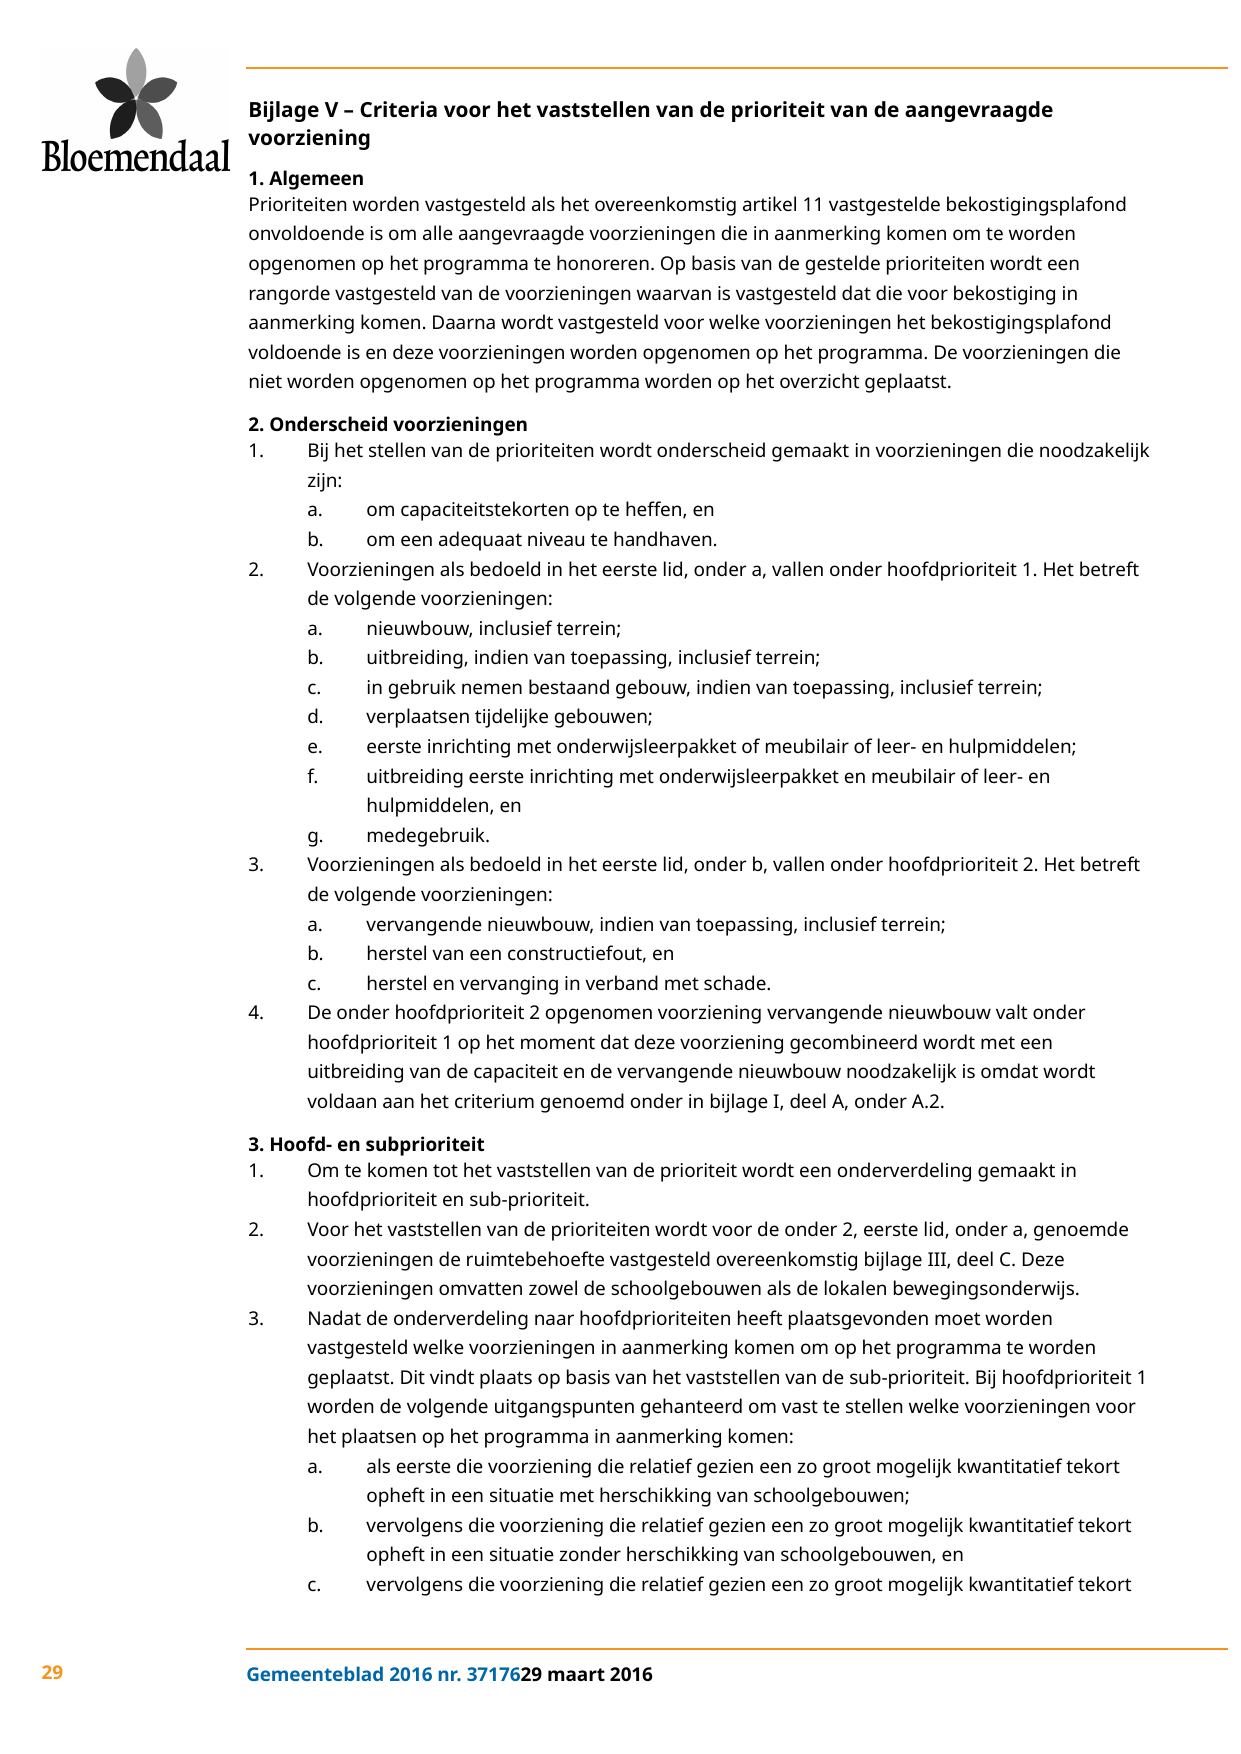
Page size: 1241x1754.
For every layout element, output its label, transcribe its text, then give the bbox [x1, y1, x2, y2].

text Prioriteiten worden vastgesteld als het overeenkomstig artikel 11 vastgestelde bekostigingsplafond onvoldoende is om alle aangevraagde voorzieningen die in aanmerking komen om te worden opgenomen op het programma te honoreren. Op basis van de gestelde prioriteiten wordt een rangorde vastgesteld van de voorzieningen waarvan is vastgesteld dat die voor bekostiging in aanmerking komen. Daarna wordt vastgesteld voor welke voorzieningen het bekostigingsplafond voldoende is en deze voorzieningen worden opgenomen op het programma. De voorzieningen die niet worden opgenomen op het programma worden op het overzicht geplaatst. [248, 191, 1152, 394]
list eerste inrichting met onderwijsleerpakket of meubilair of leer- en hulpmiddelen; [307, 733, 1152, 759]
list vervolgens die voorziening die relatief gezien een zo groot mogelijk kwantitatief tekort [307, 1571, 1152, 1597]
list herstel en vervanging in verband met schade. [307, 970, 1152, 996]
text 2. Onderscheid voorzieningen [248, 412, 1152, 437]
list Voorzieningen als bedoeld in het eerste lid, onder a, vallen onder hoofdprioriteit 1. Het betreft de volgende voorzieningen: [248, 556, 1152, 611]
list herstel van een constructiefout, en [307, 940, 1152, 966]
list medegebruik. [307, 822, 1152, 848]
list Om te komen tot het vaststellen van de prioriteit wordt een onderverdeling gemaakt in hoofdprioriteit en sub-prioriteit. [248, 1157, 1152, 1212]
list vervangende nieuwbouw, indien van toepassing, inclusief terrein; [307, 911, 1152, 936]
list Voor het vaststellen van de prioriteiten wordt voor de onder 2, eerste lid, onder a, genoemde voorzieningen de ruimtebehoefte vastgesteld overeenkomstig bijlage III, deel C. Deze voorzieningen omvatten zowel de schoolgebouwen als de lokalen bewegingsonderwijs. [248, 1216, 1152, 1301]
list verplaatsen tijdelijke gebouwen; [307, 704, 1152, 729]
text 3. Hoofd- en subprioriteit [248, 1131, 1152, 1157]
list Bij het stellen van de prioriteiten wordt onderscheid gemaakt in voorzieningen die noodzakelijk zijn: [248, 437, 1152, 493]
list De onder hoofdprioriteit 2 opgenomen voorziening vervangende nieuwbouw valt onder hoofdprioriteit 1 op het moment dat deze voorziening gecombineerd wordt met een uitbreiding van de capaciteit en de vervangende nieuwbouw noodzakelijk is omdat wordt voldaan aan het criterium genoemd onder in bijlage I, deel A, onder A.2. [248, 999, 1152, 1114]
list in gebruik nemen bestaand gebouw, indien van toepassing, inclusief terrein; [307, 674, 1152, 700]
list nieuwbouw, inclusief terrein; [307, 615, 1152, 641]
picture [41, 47, 231, 172]
text Bijlage V – Criteria voor het vaststellen van de prioriteit van de aangevraagde voorziening [248, 95, 1152, 152]
list Nadat de onderverdeling naar hoofdprioriteiten heeft plaatsgevonden moet worden vastgesteld welke voorzieningen in aanmerking komen om op het programma te worden geplaatst. Dit vindt plaats op basis van het vaststellen van de sub-prioriteit. Bij hoofdprioriteit 1 worden de volgende uitgangspunten gehanteerd om vast te stellen welke voorzieningen voor het plaatsen op het programma in aanmerking komen: [248, 1305, 1152, 1449]
list om een adequaat niveau te handhaven. [307, 526, 1152, 552]
list Voorzieningen als bedoeld in het eerste lid, onder b, vallen onder hoofdprioriteit 2. Het betreft de volgende voorzieningen: [248, 852, 1152, 907]
list uitbreiding eerste inrichting met onderwijsleerpakket en meubilair of leer- en hulpmiddelen, en [307, 763, 1152, 818]
list om capaciteitstekorten op te heffen, en [307, 497, 1152, 522]
list uitbreiding, indien van toepassing, inclusief terrein; [307, 644, 1152, 670]
list als eerste die voorziening die relatief gezien een zo groot mogelijk kwantitatief tekort opheft in een situatie met herschikking van schoolgebouwen; [307, 1453, 1152, 1508]
list vervolgens die voorziening die relatief gezien een zo groot mogelijk kwantitatief tekort opheft in een situatie zonder herschikking van schoolgebouwen, en [307, 1512, 1152, 1567]
text 1. Algemeen [248, 165, 1152, 191]
